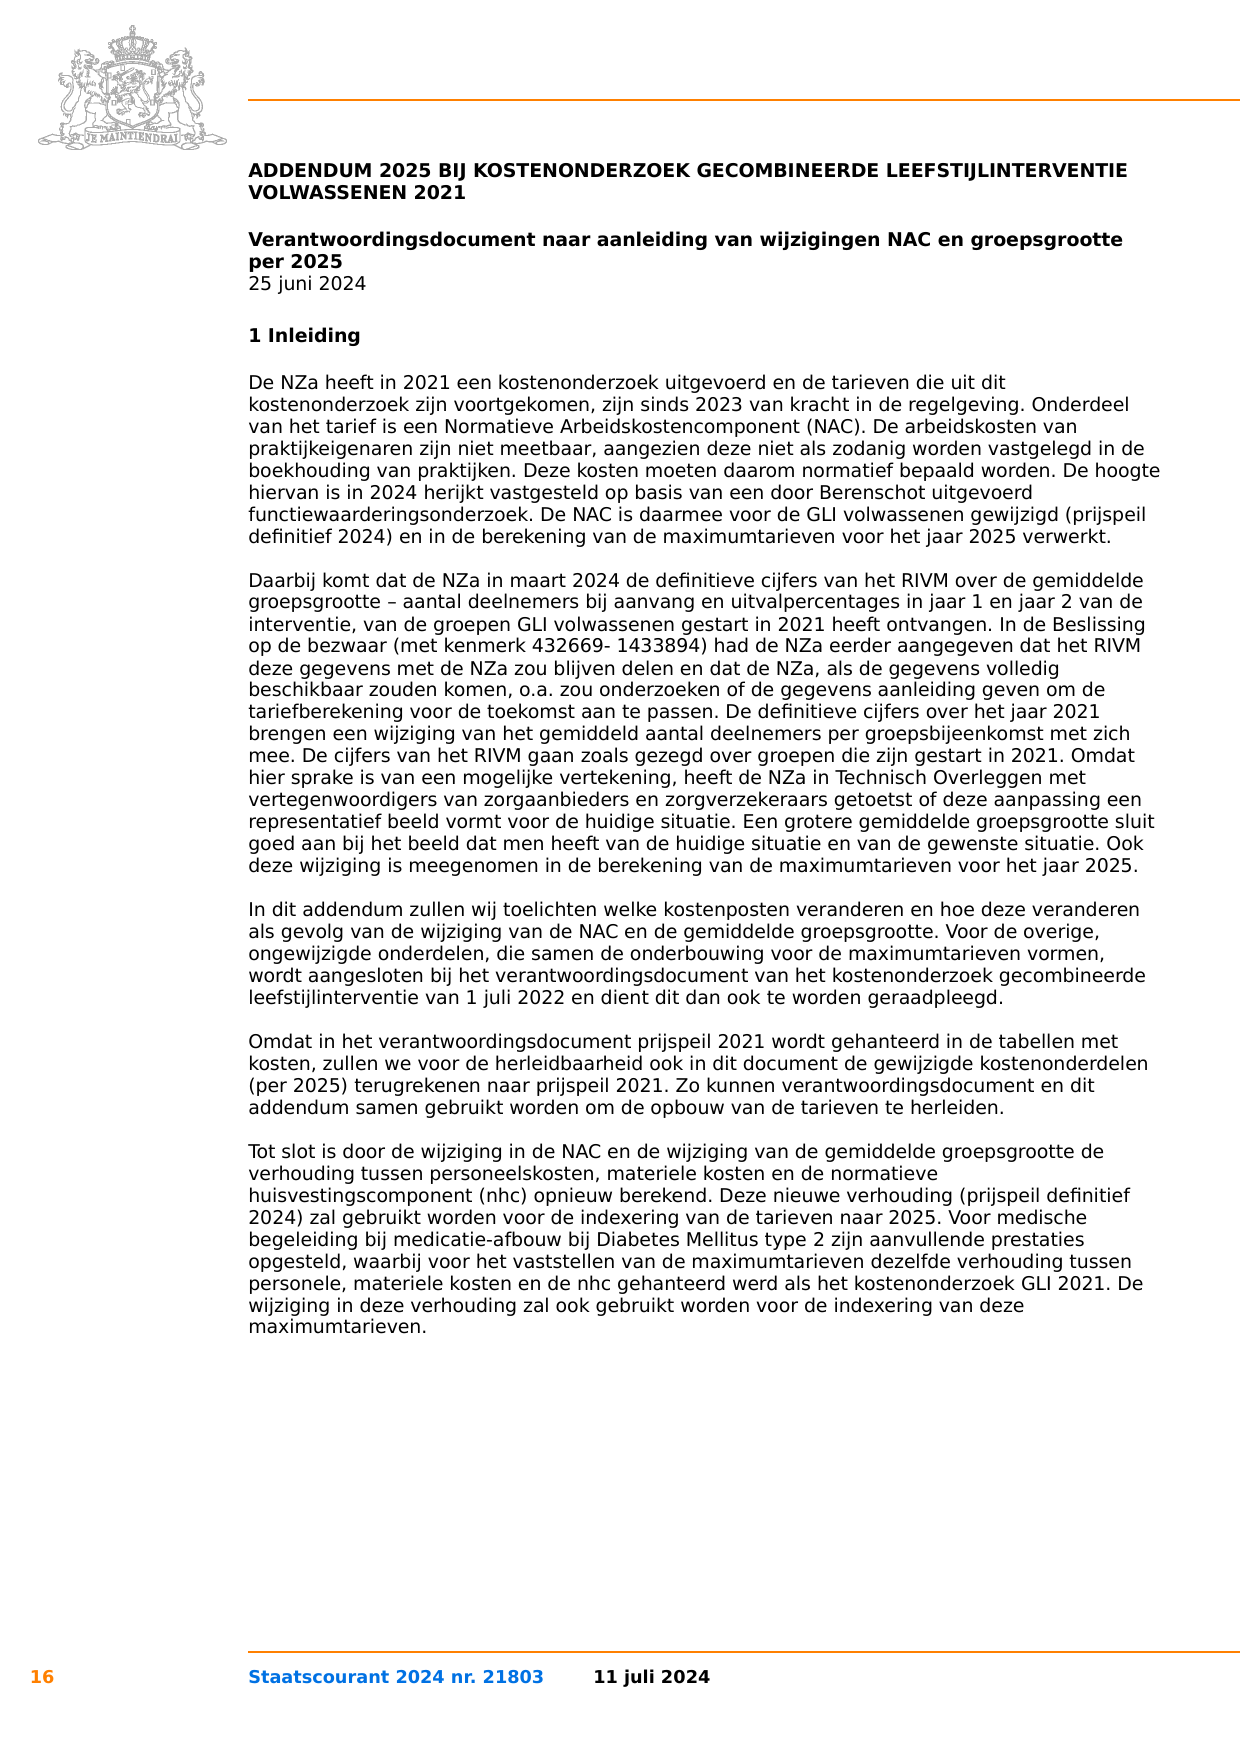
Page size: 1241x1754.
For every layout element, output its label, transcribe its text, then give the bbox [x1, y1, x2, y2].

subtitle 1 Inleiding [248, 325, 1163, 347]
text 25 juni 2024 [248, 273, 1163, 295]
text Tot slot is door de wijziging in de NAC en de wijziging van de gemiddelde groepsgrootte de verhouding tussen personeelskosten, materiele kosten en de normatieve huisvestingscomponent (nhc) opnieuw berekend. Deze nieuwe verhouding (prijspeil definitief 2024) zal gebruikt worden voor de indexering van de tarieven naar 2025. Voor medische begeleiding bij medicatie-afbouw bij Diabetes Mellitus type 2 zijn aanvullende prestaties opgesteld, waarbij voor het vaststellen van de maximumtarieven dezelfde verhouding tussen personele, materiele kosten en de nhc gehanteerd werd als het kostenonderzoek GLI 2021. De wijziging in deze verhouding zal ook gebruikt worden voor de indexering van deze maximumtarieven. [248, 1141, 1163, 1338]
subtitle ADDENDUM 2025 BIJ KOSTENONDERZOEK GECOMBINEERDE LEEFSTIJLINTERVENTIE VOLWASSENEN 2021 [248, 160, 1163, 204]
text Daarbij komt dat de NZa in maart 2024 de definitieve cijfers van het RIVM over de gemiddelde groepsgrootte – aantal deelnemers bij aanvang en uitvalpercentages in jaar 1 en jaar 2 van de interventie, van de groepen GLI volwassenen gestart in 2021 heeft ontvangen. In de Beslissing op de bezwaar (met kenmerk 432669- 1433894) had de NZa eerder aangegeven dat het RIVM deze gegevens met de NZa zou blijven delen en dat de NZa, als de gegevens volledig beschikbaar zouden komen, o.a. zou onderzoeken of de gegevens aanleiding geven om de tariefberekening voor de toekomst aan te passen. De definitieve cijfers over het jaar 2021 brengen een wijziging van het gemiddeld aantal deelnemers per groepsbijeenkomst met zich mee. De cijfers van het RIVM gaan zoals gezegd over groepen die zijn gestart in 2021. Omdat hier sprake is van een mogelijke vertekening, heeft de NZa in Technisch Overleggen met vertegenwoordigers van zorgaanbieders en zorgverzekeraars getoetst of deze aanpassing een representatief beeld vormt voor de huidige situatie. Een grotere gemiddelde groepsgrootte sluit goed aan bij het beeld dat men heeft van de huidige situatie en van de gewenste situatie. Ook deze wijziging is meegenomen in de berekening van de maximumtarieven voor het jaar 2025. [248, 569, 1163, 877]
text De NZa heeft in 2021 een kostenonderzoek uitgevoerd en de tarieven die uit dit kostenonderzoek zijn voortgekomen, zijn sinds 2023 van kracht in de regelgeving. Onderdeel van het tarief is een Normatieve Arbeidskostencomponent (NAC). De arbeidskosten van praktijkeigenaren zijn niet meetbaar, aangezien deze niet als zodanig worden vastgelegd in de boekhouding van praktijken. Deze kosten moeten daarom normatief bepaald worden. De hoogte hiervan is in 2024 herijkt vastgesteld op basis van een door Berenschot uitgevoerd functiewaarderingsonderzoek. De NAC is daarmee voor de GLI volwassenen gewijzigd (prijspeil definitief 2024) en in de berekening van de maximumtarieven voor het jaar 2025 verwerkt. [248, 372, 1163, 548]
text In dit addendum zullen wij toelichten welke kostenposten veranderen en hoe deze veranderen als gevolg van de wijziging van de NAC en de gemiddelde groepsgrootte. Voor de overige, ongewijzigde onderdelen, die samen de onderbouwing voor de maximumtarieven vormen, wordt aangesloten bij het verantwoordingsdocument van het kostenonderzoek gecombineerde leefstijlinterventie van 1 juli 2022 en dient dit dan ook te worden geraadpleegd. [248, 899, 1163, 1009]
text Omdat in het verantwoordingsdocument prijspeil 2021 wordt gehanteerd in de tabellen met kosten, zullen we voor de herleidbaarheid ook in dit document de gewijzigde kostenonderdelen (per 2025) terugrekenen naar prijspeil 2021. Zo kunnen verantwoordingsdocument en dit addendum samen gebruikt worden om de opbouw van de tarieven te herleiden. [248, 1031, 1163, 1119]
text Verantwoordingsdocument naar aanleiding van wijzigingen NAC en groepsgrootte per 2025 [248, 229, 1163, 273]
picture [38, 25, 227, 150]
